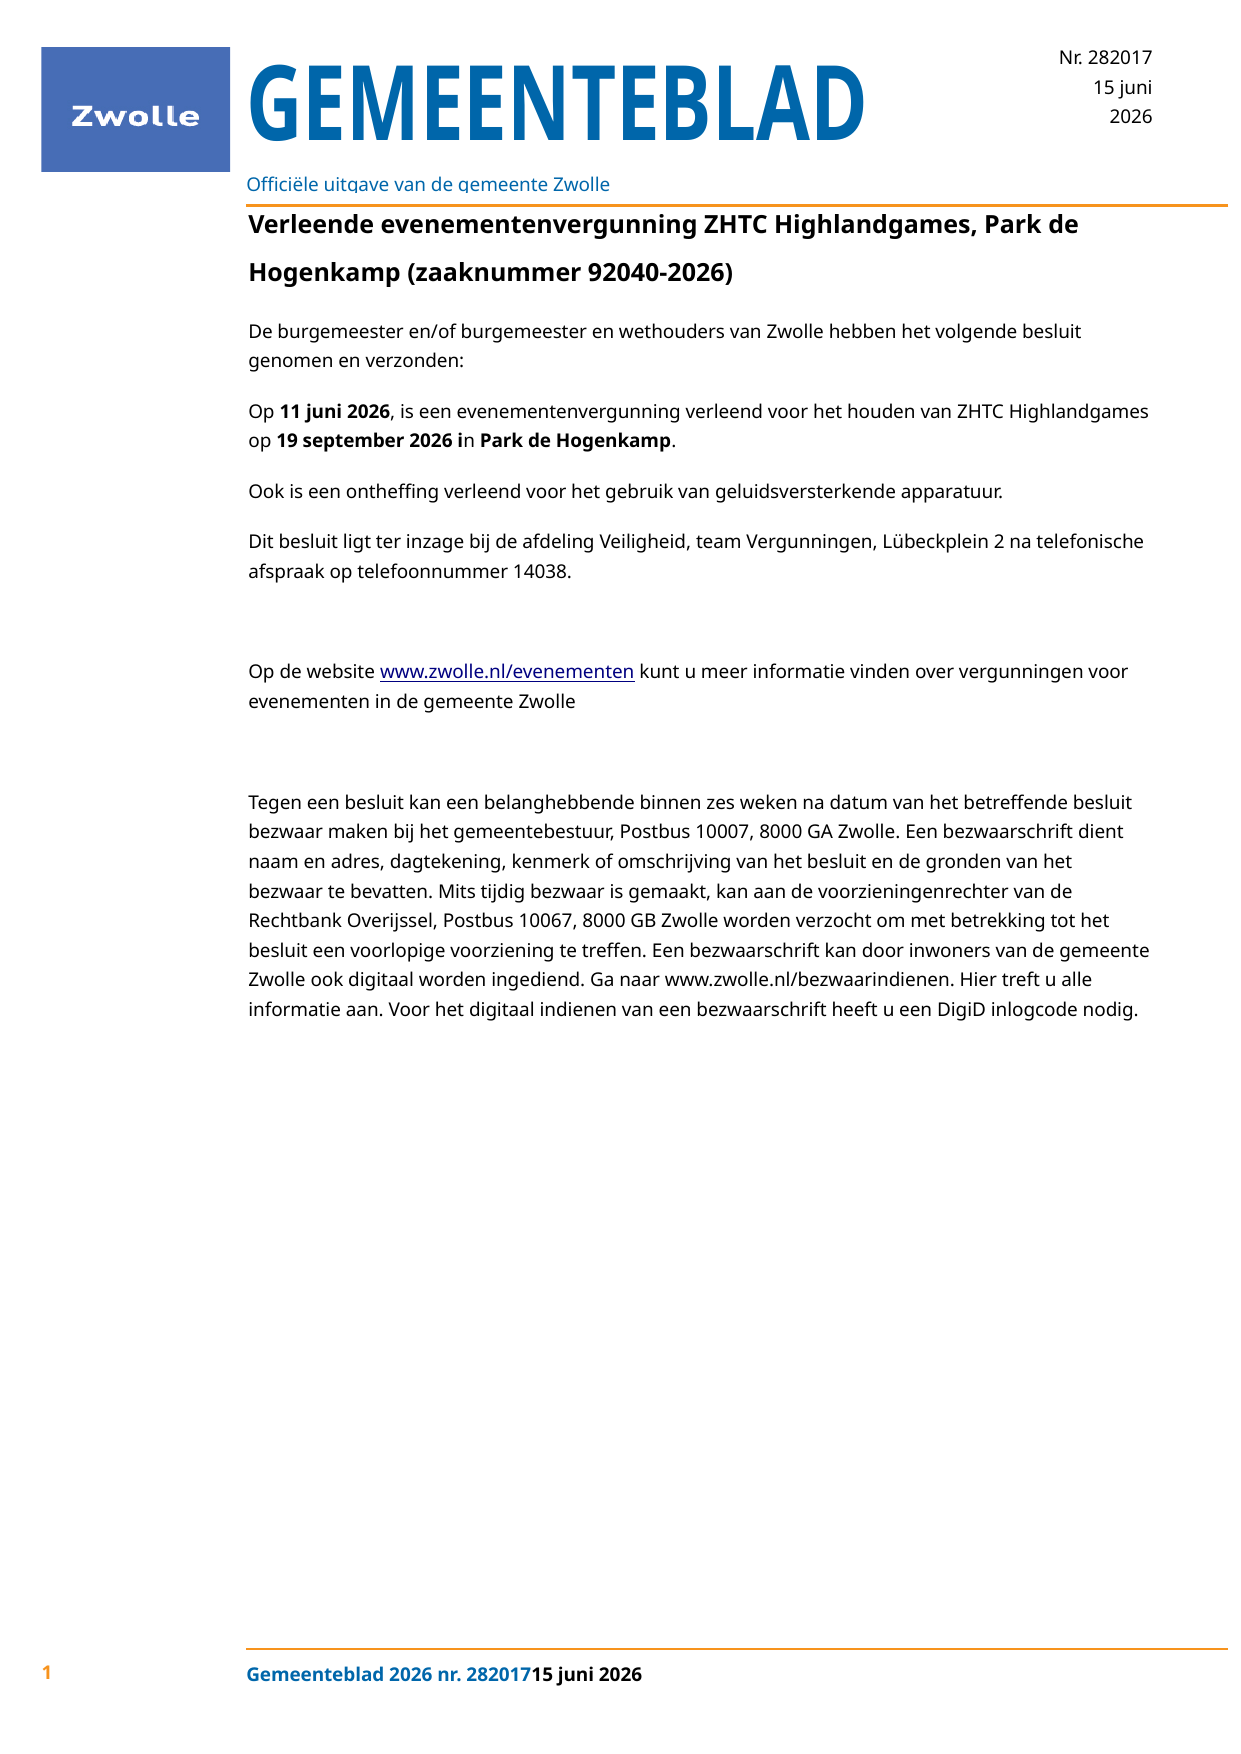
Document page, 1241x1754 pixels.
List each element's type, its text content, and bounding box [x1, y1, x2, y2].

text Ook is een ontheffing verleend voor het gebruik van geluidsversterkende apparatuur. [248, 478, 1152, 504]
text Dit besluit ligt ter inzage bij de afdeling Veiligheid, team Vergunningen, Lübeckplein 2 na telefonische afspraak op telefoonnummer 14038. [248, 528, 1152, 584]
picture [41, 47, 231, 172]
text Verleende evenementenvergunning ZHTC Highlandgames, Park de Hogenkamp (zaaknummer 92040-2026) [248, 207, 1152, 288]
text Op 11 juni 2026, is een evenementenvergunning verleend voor het houden van ZHTC Highlandgames op 19 september 2026 in Park de Hogenkamp. [248, 398, 1152, 453]
text Op de website www.zwolle.nl/evenementen kunt u meer informatie vinden over vergunningen voor evenementen in de gemeente Zwolle [248, 659, 1152, 714]
text De burgemeester en/of burgemeester en wethouders van Zwolle hebben het volgende besluit genomen en verzonden: [248, 318, 1152, 373]
text Tegen een besluit kan een belanghebbende binnen zes weken na datum van het betreffende besluit bezwaar maken bij het gemeentebestuur, Postbus 10007, 8000 GA Zwolle. Een bezwaarschrift dient naam en adres, dagtekening, kenmerk of omschrijving van het besluit en de gronden van het bezwaar te bevatten. Mits tijdig bezwaar is gemaakt, kan aan de voorzieningenrechter van de Rechtbank Overijssel, Postbus 10067, 8000 GB Zwolle worden verzocht om met betrekking tot het besluit een voorlopige voorziening te treffen. Een bezwaarschrift kan door inwoners van de gemeente Zwolle ook digitaal worden ingediend. Ga naar www.zwolle.nl/bezwaarindienen. Hier treft u alle informatie aan. Voor het digitaal indienen van een bezwaarschrift heeft u een DigiD inlogcode nodig. [248, 789, 1152, 1022]
